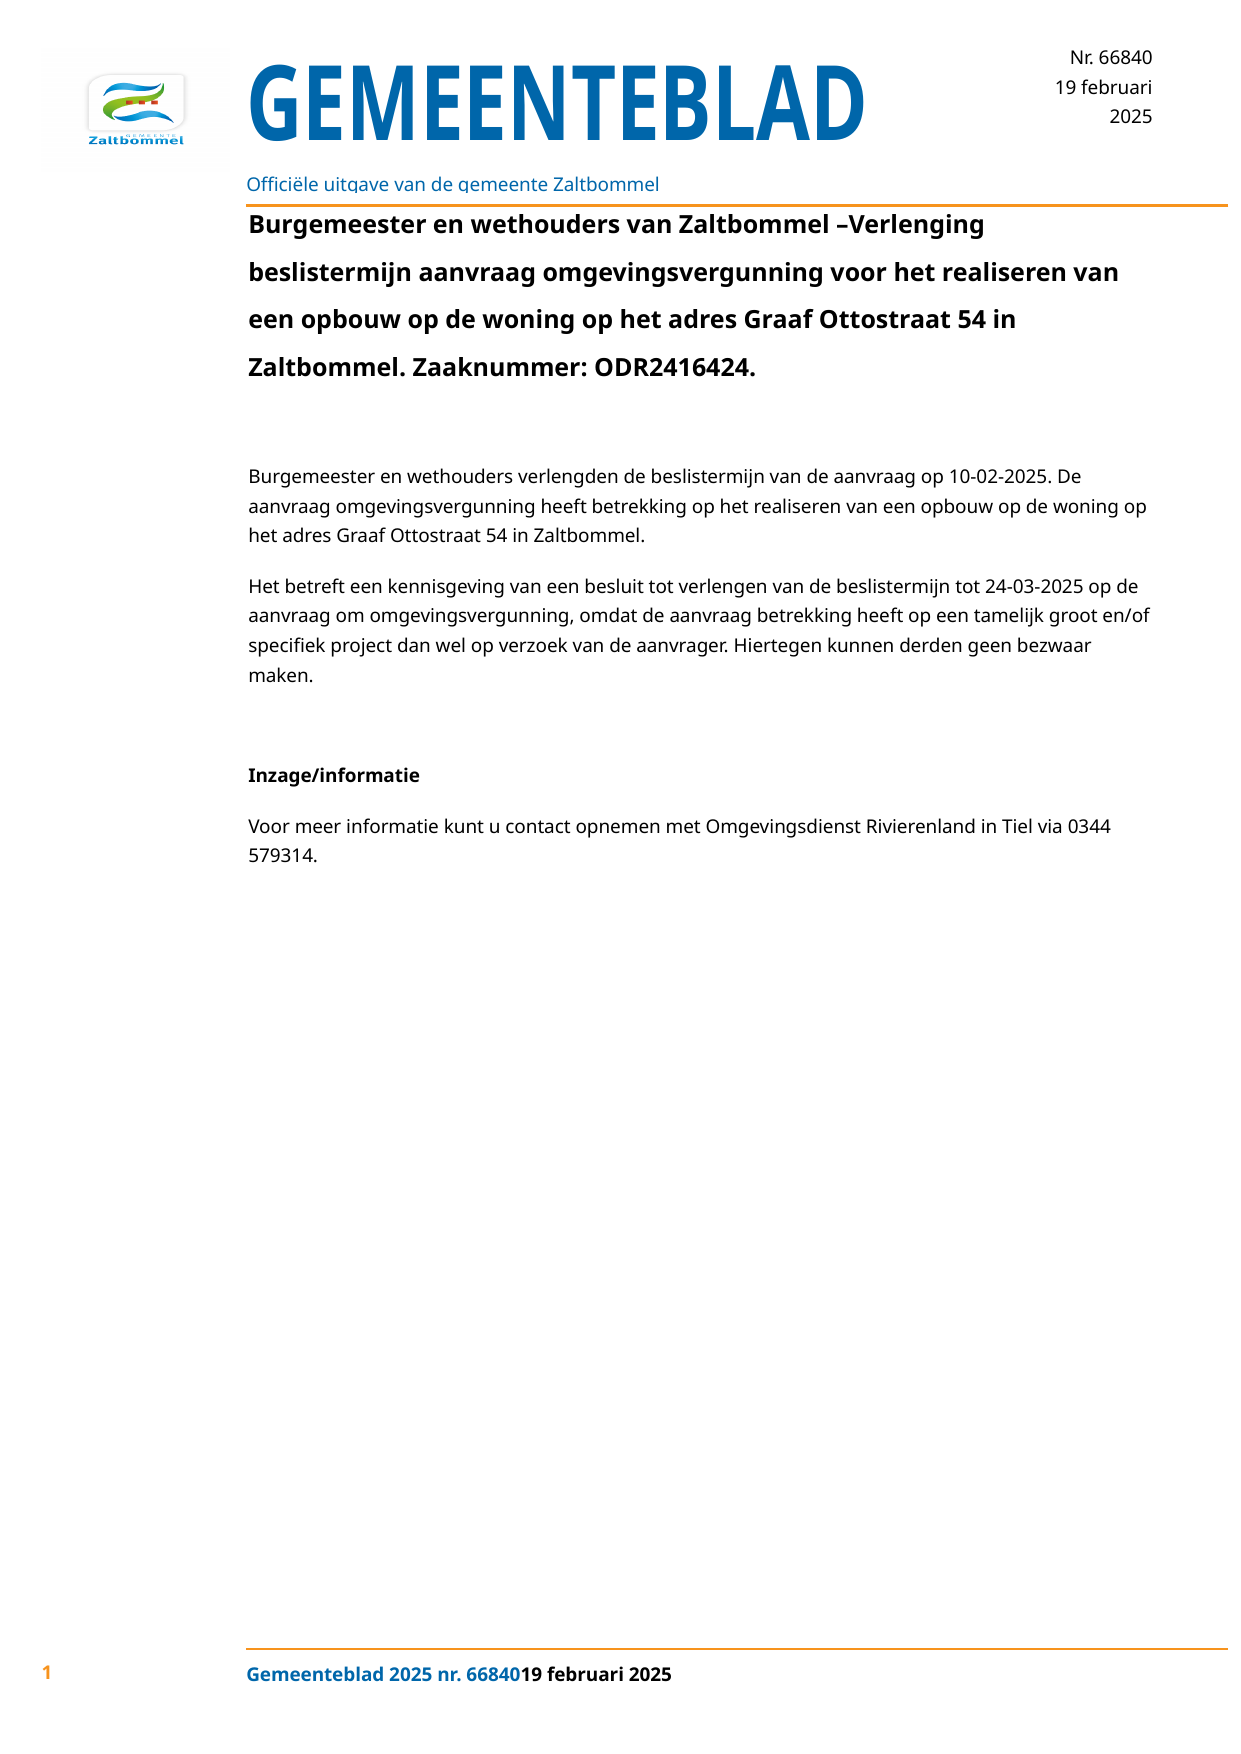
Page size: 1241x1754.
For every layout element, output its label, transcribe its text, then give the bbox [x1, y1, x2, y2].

text Het betreft een kennisgeving van een besluit tot verlengen van de beslistermijn tot 24-03-2025 op de aanvraag om omgevingsvergunning, omdat de aanvraag betrekking heeft op een tamelijk groot en/of specifiek project dan wel op verzoek van de aanvrager. Hiertegen kunnen derden geen bezwaar maken. [248, 573, 1152, 688]
picture [41, 47, 231, 172]
text Burgemeester en wethouders van Zaltbommel –Verlenging beslistermijn aanvraag omgevingsvergunning voor het realiseren van een opbouw op de woning op het adres Graaf Ottostraat 54 in Zaltbommel. Zaaknummer: ODR2416424. [248, 207, 1152, 384]
text Inzage/informatie [248, 763, 1152, 788]
text Burgemeester en wethouders verlengden de beslistermijn van de aanvraag op 10-02-2025. De aanvraag omgevingsvergunning heeft betrekking op het realiseren van een opbouw op de woning op het adres Graaf Ottostraat 54 in Zaltbommel. [248, 463, 1152, 548]
text Voor meer informatie kunt u contact opnemen met Omgevingsdienst Rivierenland in Tiel via 0344 579314. [248, 813, 1152, 868]
